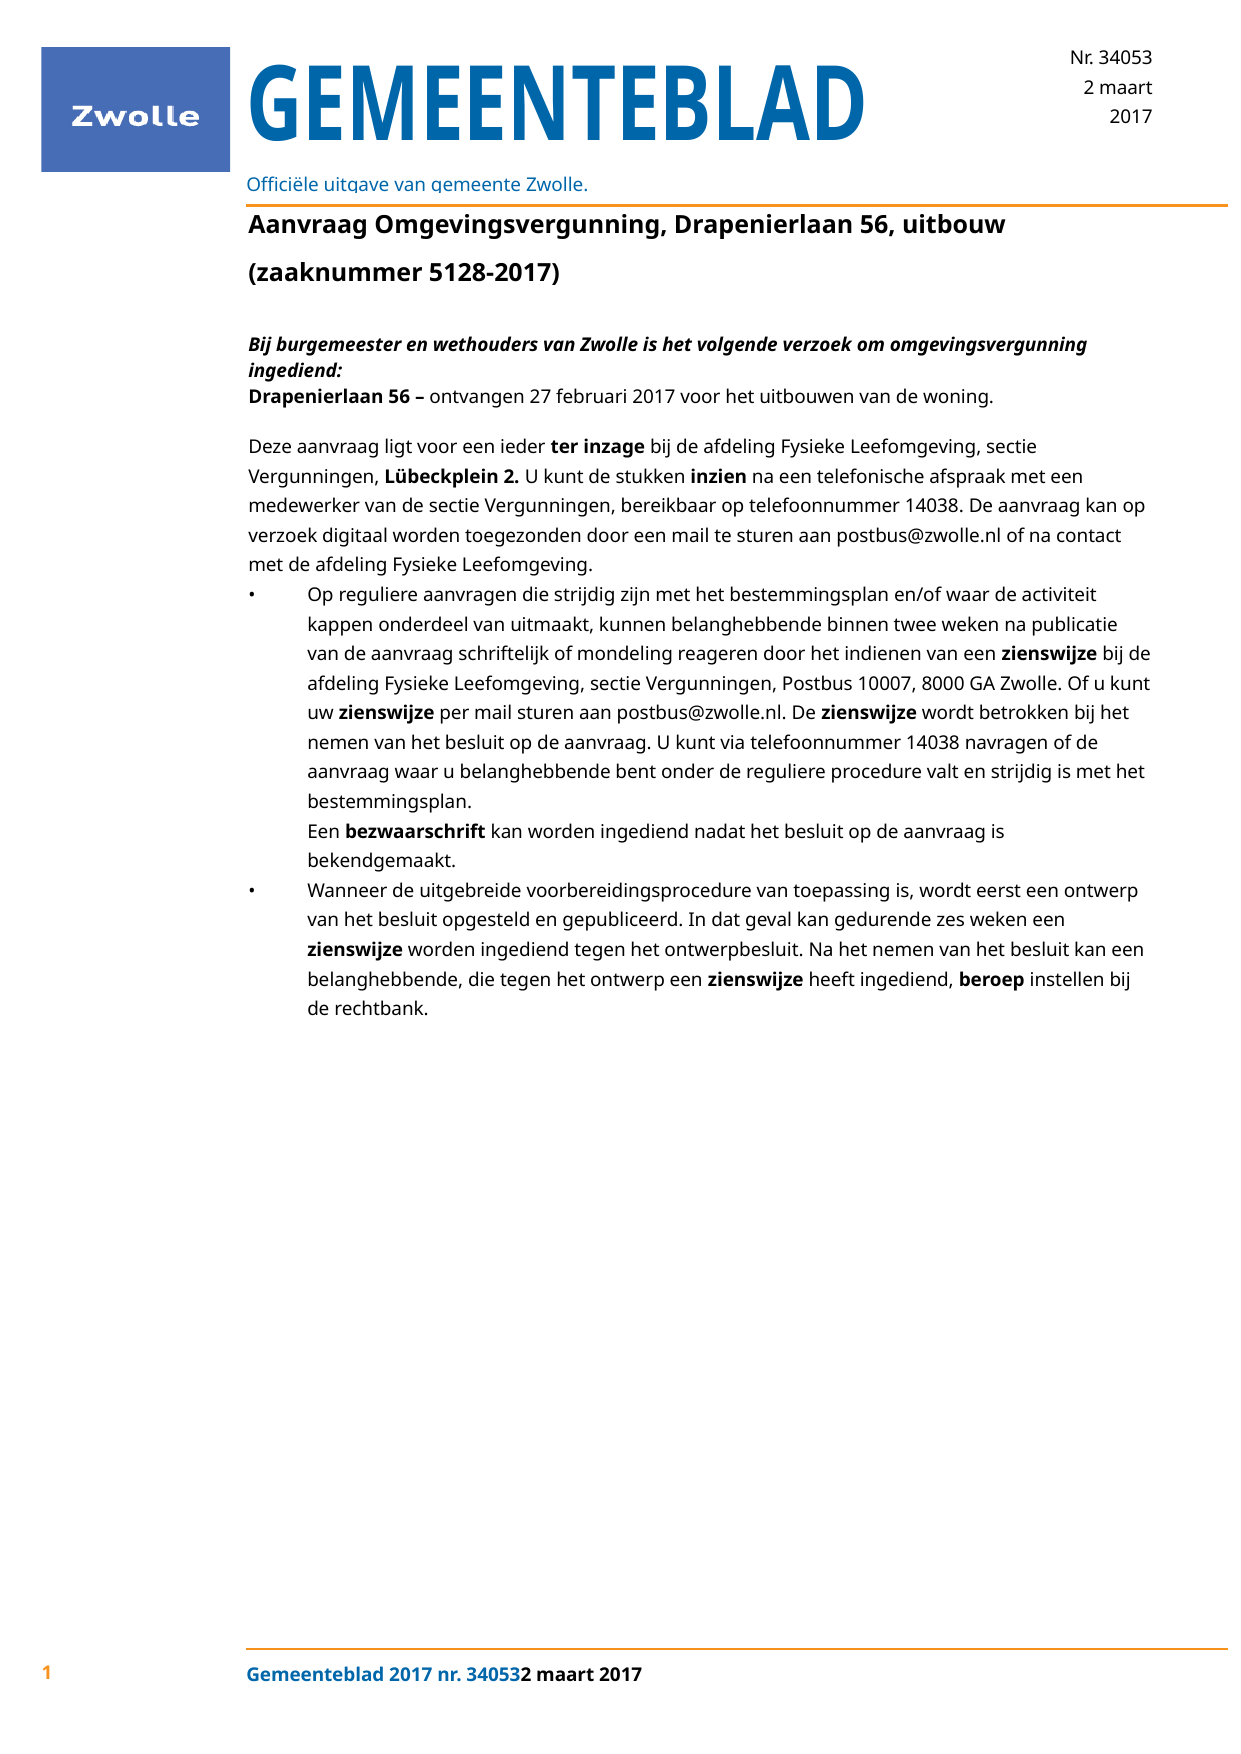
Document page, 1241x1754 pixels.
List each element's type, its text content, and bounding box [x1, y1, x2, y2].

list Op reguliere aanvragen die strijdig zijn met het bestemmingsplan en/of waar de activiteit kappen onderdeel van uitmaakt, kunnen belanghebbende binnen twee weken na publicatie van de aanvraag schriftelijk of mondeling reageren door het indienen van een zienswijze bij de afdeling Fysieke Leefomgeving, sectie Vergunningen, Postbus 10007, 8000 GA Zwolle. Of u kunt uw zienswijze per mail sturen aan postbus@zwolle.nl. De zienswijze wordt betrokken bij het nemen van het besluit op de aanvraag. U kunt via telefoonnummer 14038 navragen of de aanvraag waar u belanghebbende bent onder de reguliere procedure valt en strijdig is met het bestemmingsplan. [248, 581, 1152, 814]
text Bij burgemeester en wethouders van Zwolle is het volgende verzoek om omgevingsvergunning ingediend: [248, 331, 1152, 383]
text Drapenierlaan 56 – ontvangen 27 februari 2017 voor het uitbouwen van de woning. [248, 383, 1152, 409]
text Aanvraag Omgevingsvergunning, Drapenierlaan 56, uitbouw (zaaknummer 5128-2017) [248, 207, 1152, 288]
list Een bezwaarschrift kan worden ingediend nadat het besluit op de aanvraag is bekendgemaakt. [248, 818, 1152, 873]
picture [41, 47, 231, 172]
list Wanneer de uitgebreide voorbereidingsprocedure van toepassing is, wordt eerst een ontwerp van het besluit opgesteld en gepubliceerd. In dat geval kan gedurende zes weken een zienswijze worden ingediend tegen het ontwerpbesluit. Na het nemen van het besluit kan een belanghebbende, die tegen het ontwerp een zienswijze heeft ingediend, beroep instellen bij de rechtbank. [248, 877, 1152, 1021]
text Deze aanvraag ligt voor een ieder ter inzage bij de afdeling Fysieke Leefomgeving, sectie Vergunningen, Lübeckplein 2. U kunt de stukken inzien na een telefonische afspraak met een medewerker van de sectie Vergunningen, bereikbaar op telefoonnummer 14038. De aanvraag kan op verzoek digitaal worden toegezonden door een mail te sturen aan postbus@zwolle.nl of na contact met de afdeling Fysieke Leefomgeving. [248, 433, 1152, 577]
